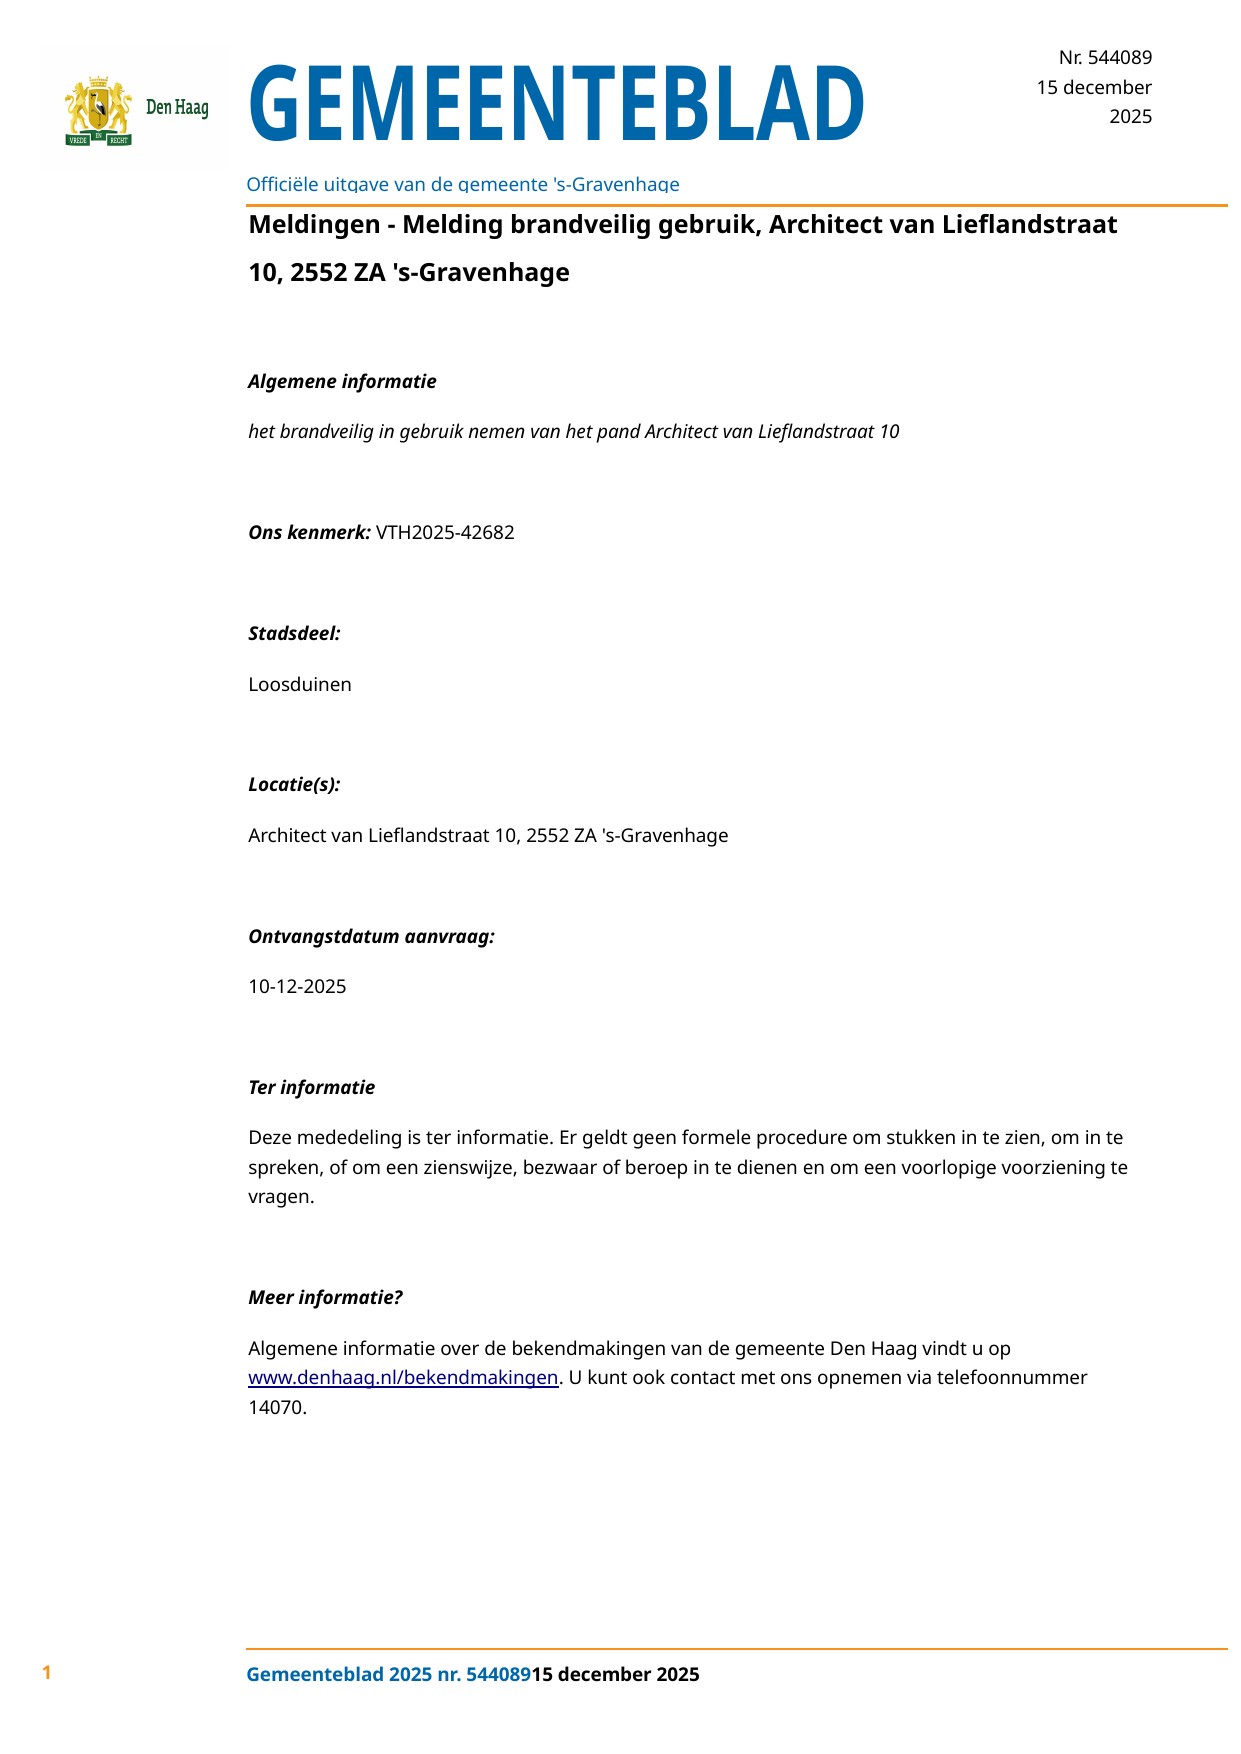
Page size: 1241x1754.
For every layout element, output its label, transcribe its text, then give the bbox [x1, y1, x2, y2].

text Stadsdeel: [248, 620, 1152, 646]
text Ons kenmerk: VTH2025-42682 [248, 519, 1152, 545]
picture [41, 47, 231, 172]
text 10-12-2025 [248, 973, 1152, 999]
text Architect van Lieflandstraat 10, 2552 ZA 's-Gravenhage [248, 822, 1152, 848]
text Ontvangstdatum aanvraag: [248, 923, 1152, 949]
text Ter informatie [248, 1074, 1152, 1100]
text Loosduinen [248, 671, 1152, 697]
text Locatie(s): [248, 772, 1152, 797]
text Meer informatie? [248, 1284, 1152, 1310]
text Deze mededeling is ter informatie. Er geldt geen formele procedure om stukken in te zien, om in te spreken, of om een zienswijze, bezwaar of beroep in te dienen en om een voorlopige voorziening te vragen. [248, 1124, 1152, 1209]
text Meldingen - Melding brandveilig gebruik, Architect van Lieflandstraat 10, 2552 ZA 's-Gravenhage [248, 207, 1152, 288]
text Algemene informatie [248, 368, 1152, 394]
text Algemene informatie over de bekendmakingen van de gemeente Den Haag vindt u op www.denhaag.nl/bekendmakingen. U kunt ook contact met ons opnemen via telefoonnummer 14070. [248, 1335, 1152, 1420]
text het brandveilig in gebruik nemen van het pand Architect van Lieflandstraat 10 [248, 419, 1152, 444]
